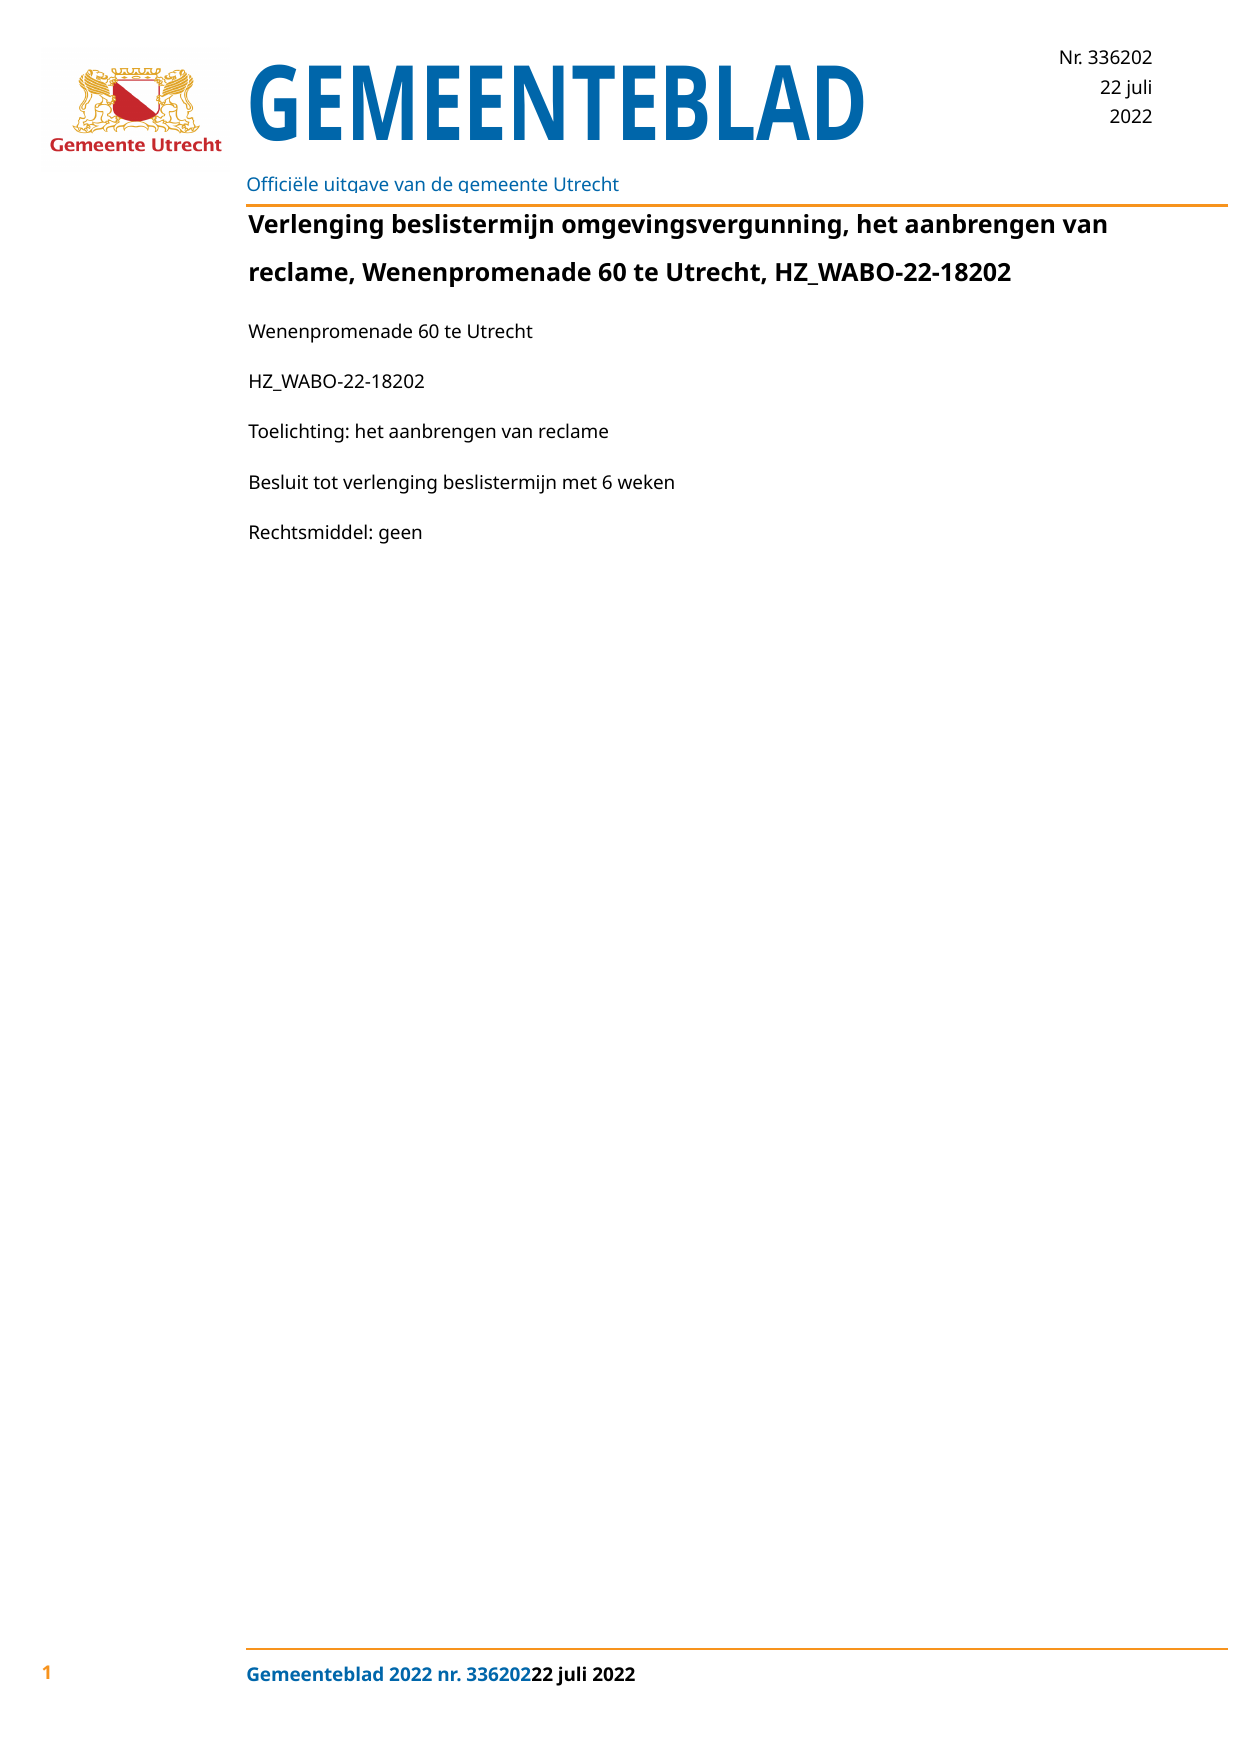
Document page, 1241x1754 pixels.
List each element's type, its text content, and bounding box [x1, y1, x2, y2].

text Besluit tot verlenging beslistermijn met 6 weken [248, 469, 1152, 495]
picture [41, 47, 231, 172]
text Toelichting: het aanbrengen van reclame [248, 419, 1152, 444]
text Rechtsmiddel: geen [248, 519, 1152, 545]
text Wenenpromenade 60 te Utrecht [248, 318, 1152, 344]
text Verlenging beslistermijn omgevingsvergunning, het aanbrengen van reclame, Wenenpromenade 60 te Utrecht, HZ_WABO-22-18202 [248, 207, 1152, 288]
text HZ_WABO-22-18202 [248, 368, 1152, 394]
